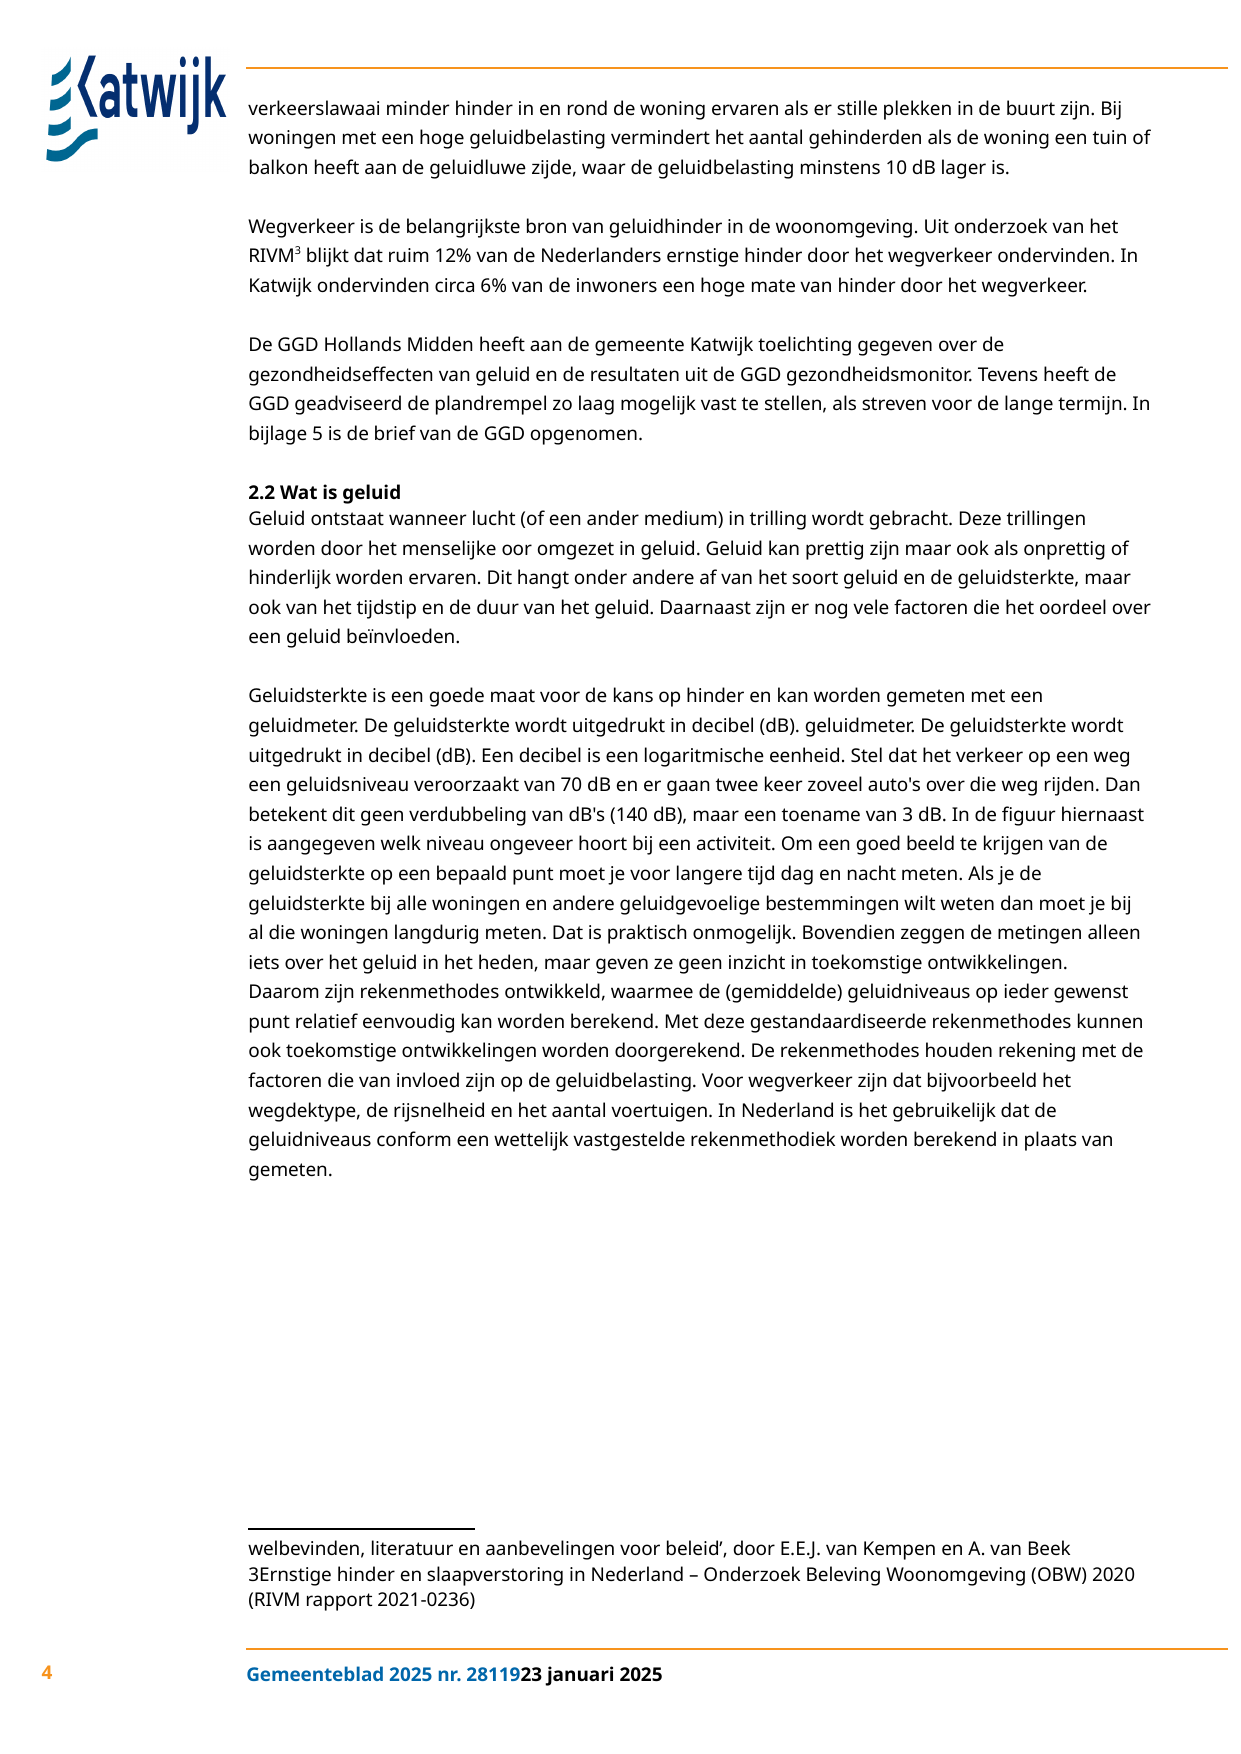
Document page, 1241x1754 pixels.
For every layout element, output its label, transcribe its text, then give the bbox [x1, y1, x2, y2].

text Ernstige hinder en slaapverstoring in Nederland – Onderzoek Beleving Woonomgeving (OBW) 2020 (RIVM rapport 2021-0236) [248, 1561, 1152, 1612]
text Daarom zijn rekenmethodes ontwikkeld, waarmee de (gemiddelde) geluidniveaus op ieder gewenst punt relatief eenvoudig kan worden berekend. Met deze gestandaardiseerde rekenmethodes kunnen ook toekomstige ontwikkelingen worden doorgerekend. De rekenmethodes houden rekening met de factoren die van invloed zijn op de geluidbelasting. Voor wegverkeer zijn dat bijvoorbeeld het wegdektype, de rijsnelheid en het aantal voertuigen. In Nederland is het gebruikelijk dat de geluidniveaus conform een wettelijk vastgestelde rekenmethodiek worden berekend in plaats van gemeten. [248, 978, 1152, 1182]
text 2.2 Wat is geluid [248, 479, 1152, 505]
text welbevinden, literatuur en aanbevelingen voor beleid’, door E.E.J. van Kempen en A. van Beek [248, 1535, 1152, 1561]
picture [41, 47, 231, 172]
text Geluid ontstaat wanneer lucht (of een ander medium) in trilling wordt gebracht. Deze trillingen worden door het menselijke oor omgezet in geluid. Geluid kan prettig zijn maar ook als onprettig of hinderlijk worden ervaren. Dit hangt onder andere af van het soort geluid en de geluidsterkte, maar ook van het tijdstip en de duur van het geluid. Daarnaast zijn er nog vele factoren die het oordeel over een geluid beïnvloeden. [248, 505, 1152, 649]
text Wegverkeer is de belangrijkste bron van geluidhinder in de woonomgeving. Uit onderzoek van het RIVM blijkt dat ruim 12% van de Nederlanders ernstige hinder door het wegverkeer ondervinden. In Katwijk ondervinden circa 6% van de inwoners een hoge mate van hinder door het wegverkeer. [248, 213, 1152, 298]
text De GGD Hollands Midden heeft aan de gemeente Katwijk toelichting gegeven over de gezondheidseffecten van geluid en de resultaten uit de GGD gezondheidsmonitor. Tevens heeft de GGD geadviseerd de plandrempel zo laag mogelijk vast te stellen, als streven voor de lange termijn. In bijlage 5 is de brief van de GGD opgenomen. [248, 331, 1152, 446]
text Geluidsterkte is een goede maat voor de kans op hinder en kan worden gemeten met een geluidmeter. De geluidsterkte wordt uitgedrukt in decibel (dB). geluidmeter. De geluidsterkte wordt uitgedrukt in decibel (dB). Een decibel is een logaritmische eenheid. Stel dat het verkeer op een weg een geluidsniveau veroorzaakt van 70 dB en er gaan twee keer zoveel auto's over die weg rijden. Dan betekent dit geen verdubbeling van dB's (140 dB), maar een toename van 3 dB. In de figuur hiernaast is aangegeven welk niveau ongeveer hoort bij een activiteit. Om een goed beeld te krijgen van de geluidsterkte op een bepaald punt moet je voor langere tijd dag en nacht meten. Als je de geluidsterkte bij alle woningen en andere geluidgevoelige bestemmingen wilt weten dan moet je bij al die woningen langdurig meten. Dat is praktisch onmogelijk. Bovendien zeggen de metingen alleen iets over het geluid in het heden, maar geven ze geen inzicht in toekomstige ontwikkelingen. [248, 683, 1152, 974]
text verkeerslawaai minder hinder in en rond de woning ervaren als er stille plekken in de buurt zijn. Bij woningen met een hoge geluidbelasting vermindert het aantal gehinderden als de woning een tuin of balkon heeft aan de geluidluwe zijde, waar de geluidbelasting minstens 10 dB lager is. [248, 95, 1152, 180]
